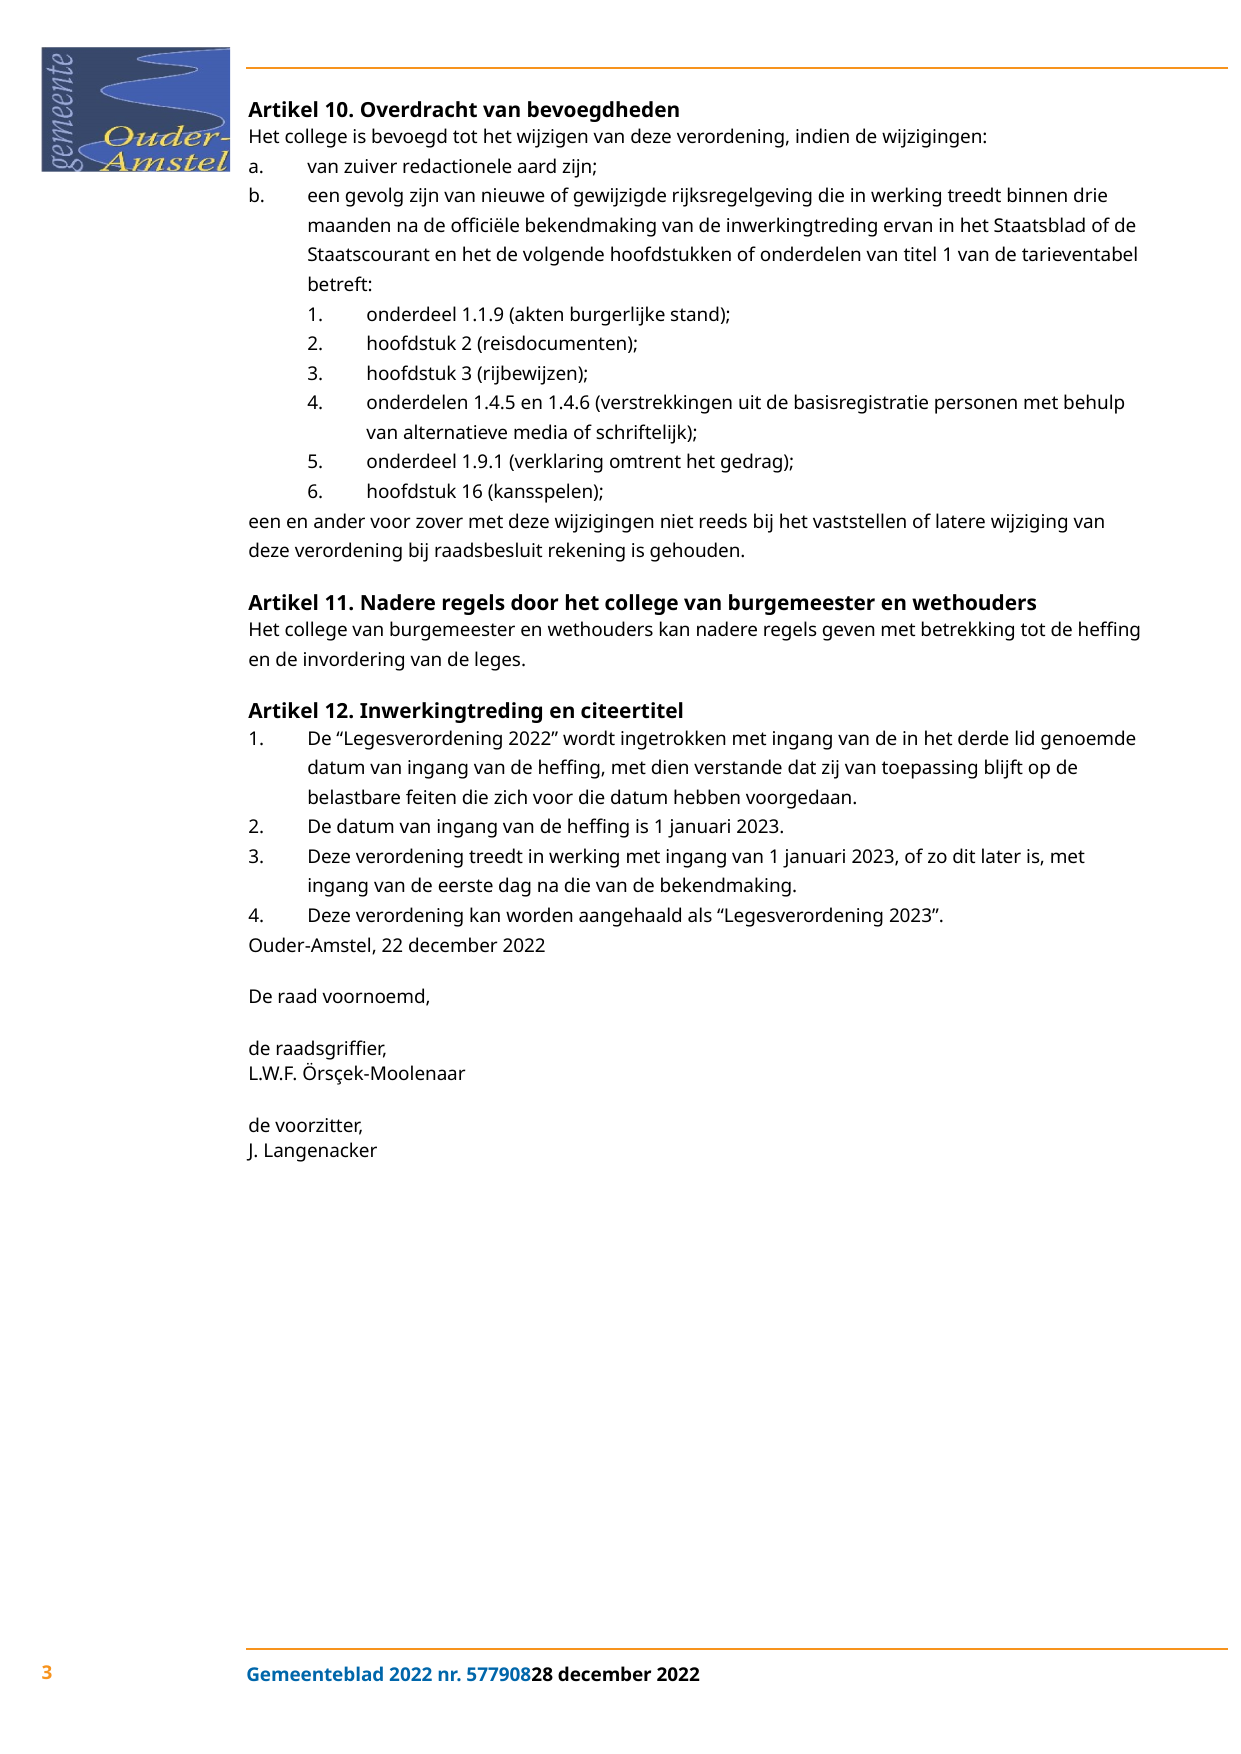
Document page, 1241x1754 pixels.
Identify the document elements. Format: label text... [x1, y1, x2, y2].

text De raad voornoemd, [248, 983, 1152, 1009]
text een en ander voor zover met deze wijzigingen niet reeds bij het vaststellen of latere wijziging van deze verordening bij raadsbesluit rekening is gehouden. [248, 508, 1152, 563]
list onderdeel 1.9.1 (verklaring omtrent het gedrag); [307, 449, 1152, 474]
list een gevolg zijn van nieuwe of gewijzigde rijksregelgeving die in werking treedt binnen drie maanden na de officiële bekendmaking van de inwerkingtreding ervan in het Staatsblad of de Staatscourant en het de volgende hoofdstukken of onderdelen van titel 1 van de tarieventabel betreft: [248, 182, 1152, 297]
list hoofdstuk 16 (kansspelen); [307, 478, 1152, 504]
list Deze verordening kan worden aangehaald als “Legesverordening 2023”. [248, 902, 1152, 928]
list onderdelen 1.4.5 en 1.4.6 (verstrekkingen uit de basisregistratie personen met behulp van alternatieve media of schriftelijk); [307, 389, 1152, 445]
list onderdeel 1.1.9 (akten burgerlijke stand); [307, 301, 1152, 326]
list hoofdstuk 2 (reisdocumenten); [307, 330, 1152, 356]
text Het college is bevoegd tot het wijzigen van deze verordening, indien de wijzigingen: [248, 123, 1152, 149]
text Het college van burgemeester en wethouders kan nadere regels geven met betrekking tot de heffing en de invordering van de leges. [248, 616, 1152, 672]
text Artikel 12. Inwerkingtreding en citeertitel [248, 696, 1152, 725]
list Deze verordening treedt in werking met ingang van 1 januari 2023, of zo dit later is, met ingang van de eerste dag na die van de bekendmaking. [248, 843, 1152, 898]
text de voorzitter, [248, 1112, 1152, 1138]
text de raadsgriffier, [248, 1035, 1152, 1060]
text Artikel 11. Nadere regels door het college van burgemeester en wethouders [248, 588, 1152, 616]
text Ouder-Amstel, 22 december 2022 [248, 932, 1152, 957]
list De datum van ingang van de heffing is 1 januari 2023. [248, 813, 1152, 839]
list van zuiver redactionele aard zijn; [248, 153, 1152, 178]
text Artikel 10. Overdracht van bevoegdheden [248, 95, 1152, 123]
list hoofdstuk 3 (rijbewijzen); [307, 360, 1152, 386]
text L.W.F. Örsçek-Moolenaar [248, 1060, 1152, 1086]
text J. Langenacker [248, 1138, 1152, 1163]
list De “Legesverordening 2022” wordt ingetrokken met ingang van de in het derde lid genoemde datum van ingang van de heffing, met dien verstande dat zij van toepassing blijft op de belastbare feiten die zich voor die datum hebben voorgedaan. [248, 725, 1152, 809]
picture [41, 47, 231, 172]
